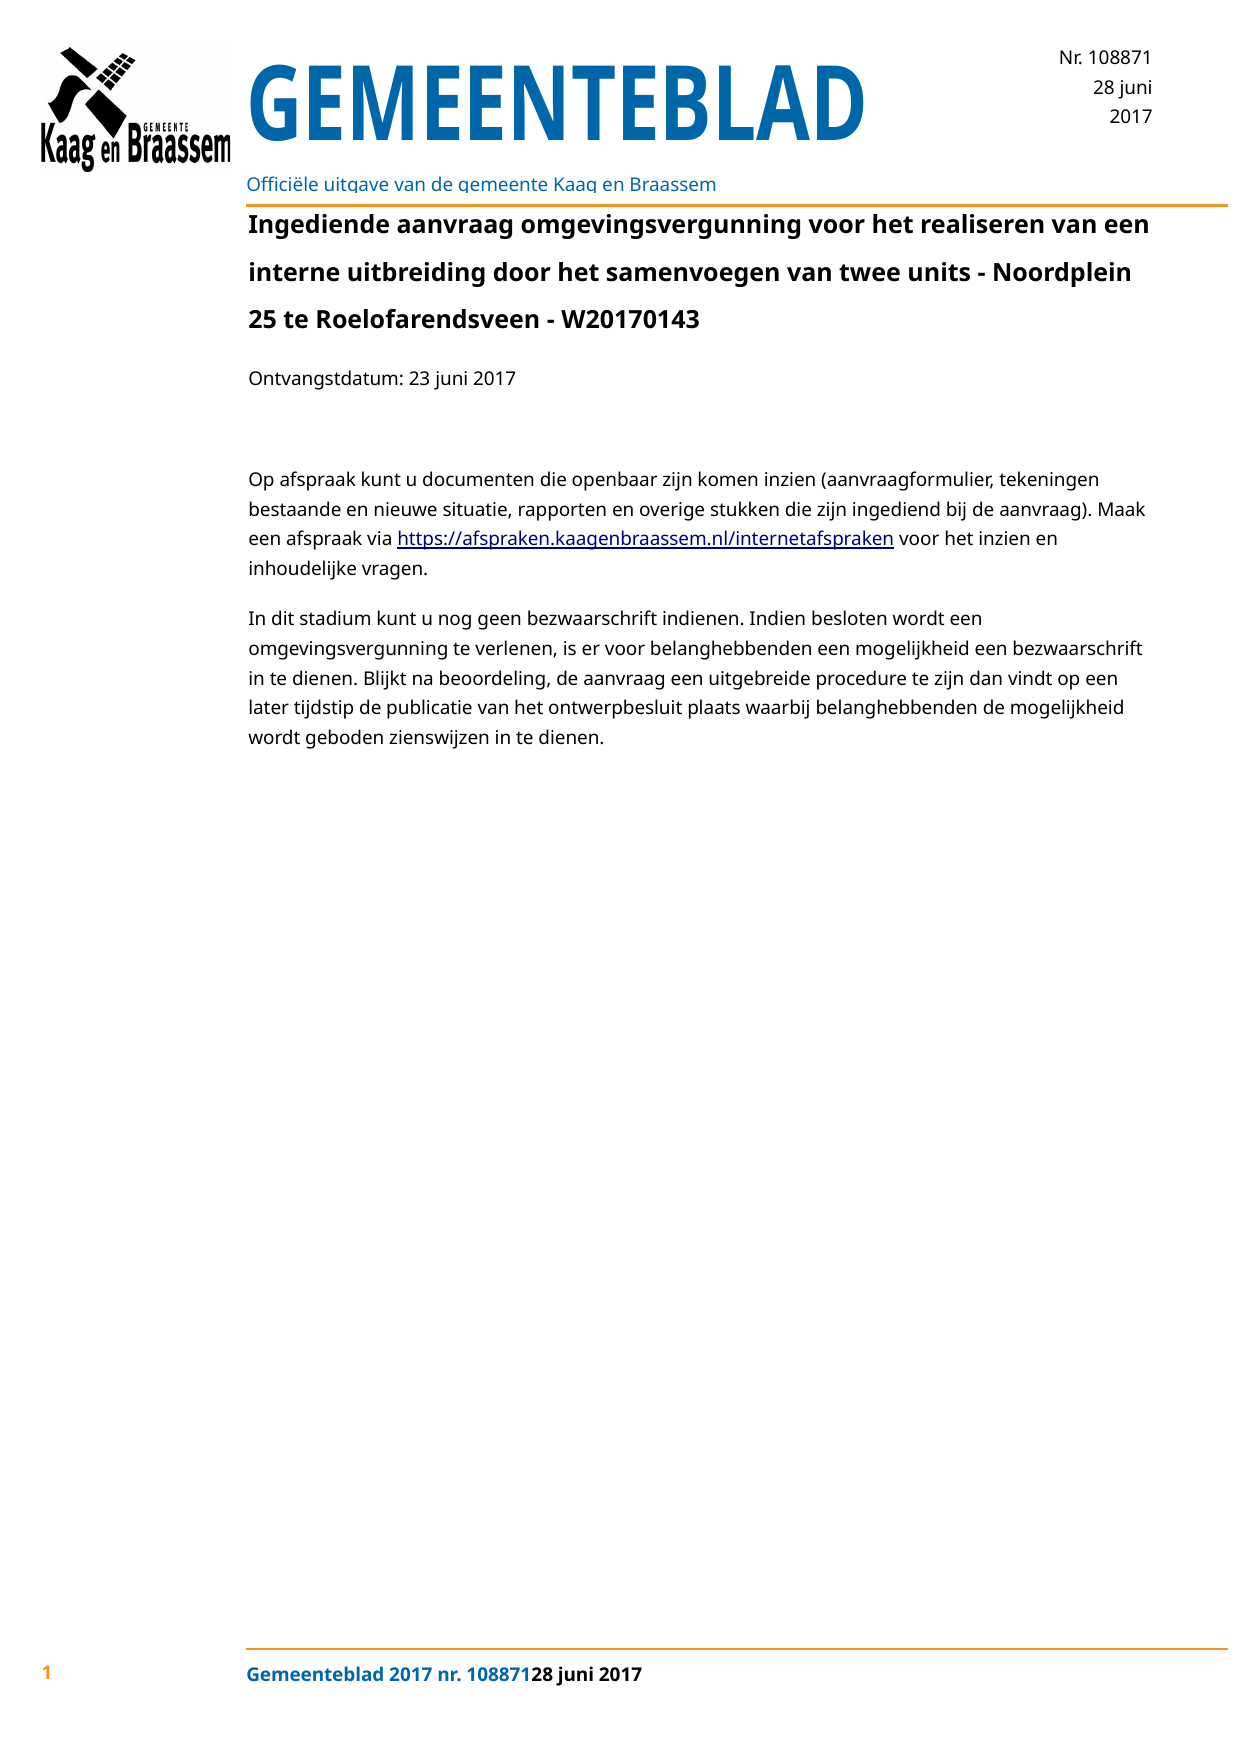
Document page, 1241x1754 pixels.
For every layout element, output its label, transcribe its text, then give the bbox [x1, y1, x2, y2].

text Op afspraak kunt u documenten die openbaar zijn komen inzien (aanvraagformulier, tekeningen bestaande en nieuwe situatie, rapporten en overige stukken die zijn ingediend bij de aanvraag). Maak een afspraak via https://afspraken.kaagenbraassem.nl/internetafspraken voor het inzien en inhoudelijke vragen. [248, 466, 1152, 581]
text Ontvangstdatum: 23 juni 2017 [248, 366, 1152, 391]
picture [41, 47, 231, 172]
text Ingediende aanvraag omgevingsvergunning voor het realiseren van een interne uitbreiding door het samenvoegen van twee units - Noordplein 25 te Roelofarendsveen - W20170143 [248, 207, 1152, 336]
text In dit stadium kunt u nog geen bezwaarschrift indienen. Indien besloten wordt een omgevingsvergunning te verlenen, is er voor belanghebbenden een mogelijkheid een bezwaarschrift in te dienen. Blijkt na beoordeling, de aanvraag een uitgebreide procedure te zijn dan vindt op een later tijdstip de publicatie van het ontwerpbesluit plaats waarbij belanghebbenden de mogelijkheid wordt geboden zienswijzen in te dienen. [248, 606, 1152, 749]
